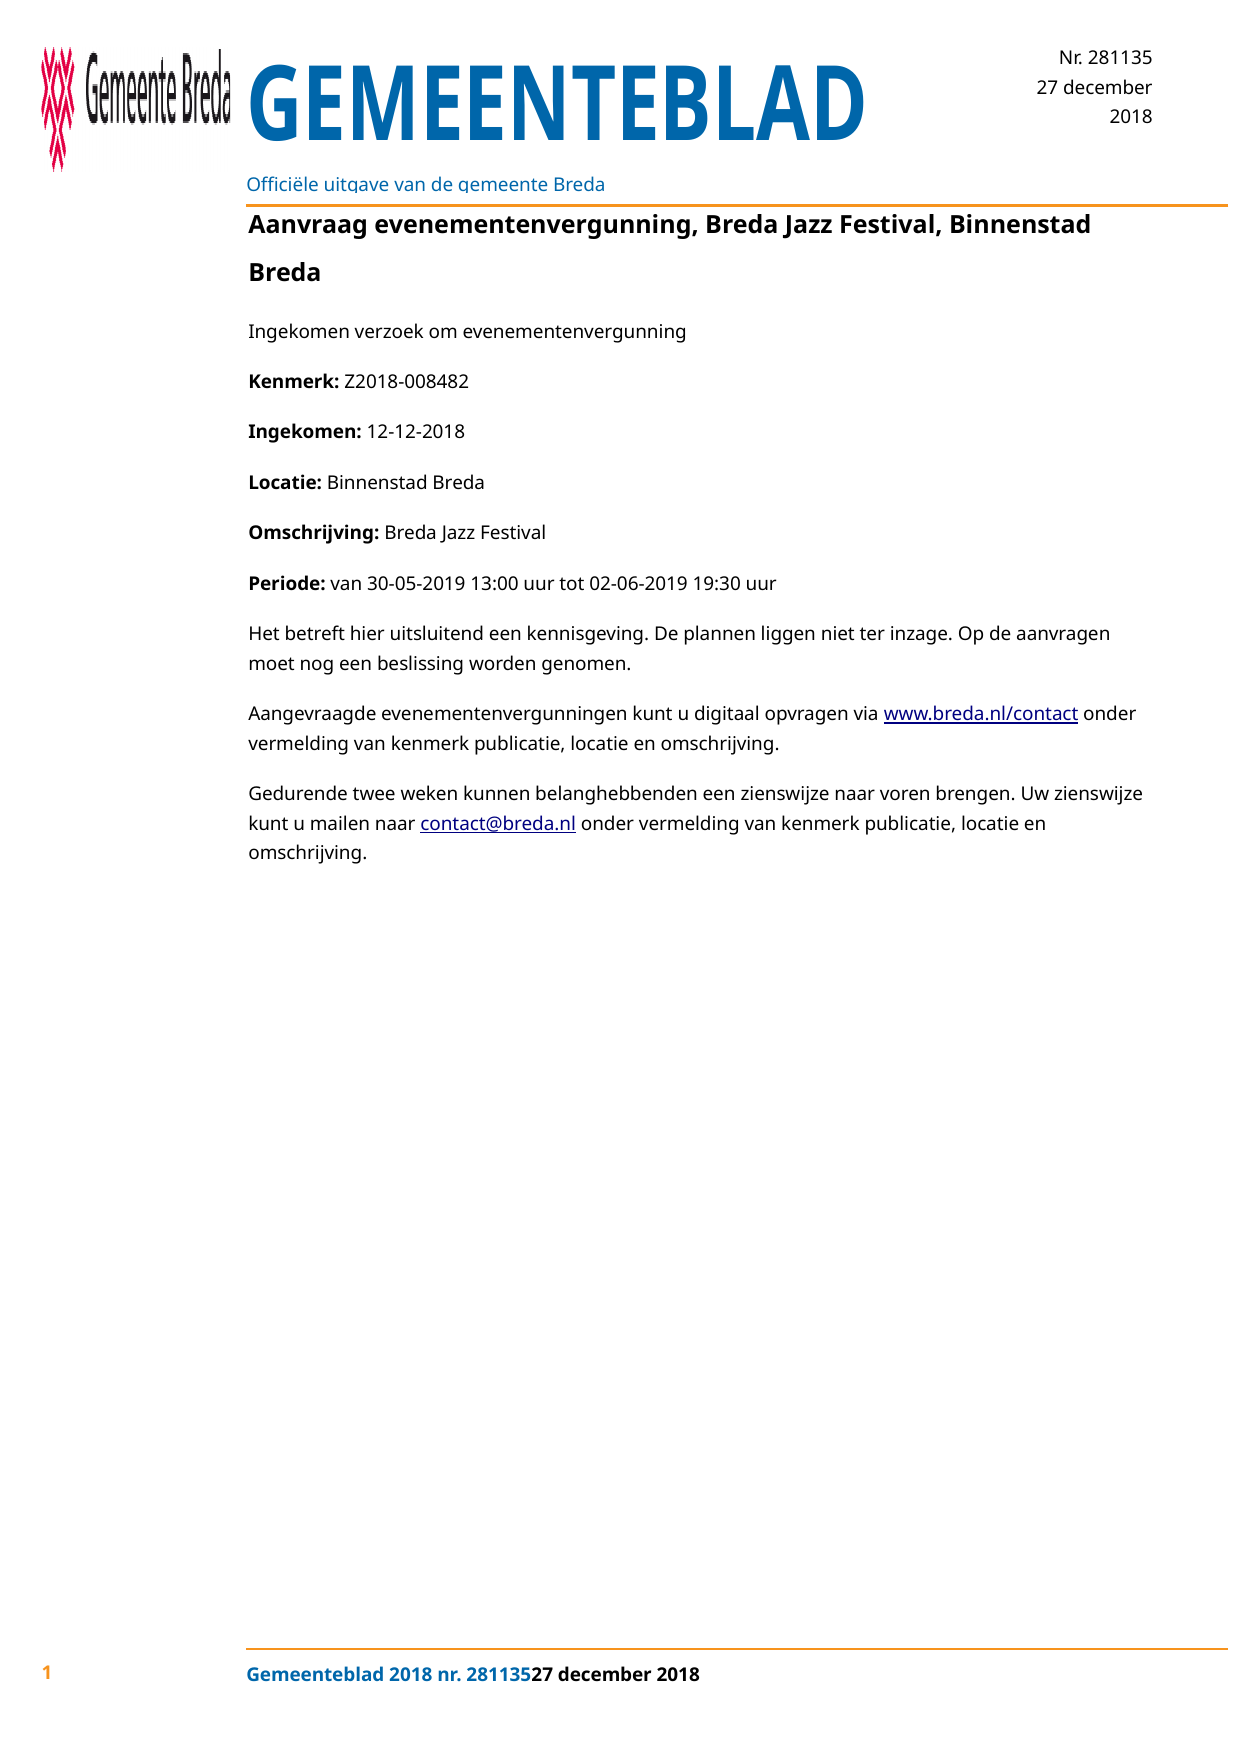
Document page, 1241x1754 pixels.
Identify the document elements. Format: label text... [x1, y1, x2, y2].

text Gedurende twee weken kunnen belanghebbenden een zienswijze naar voren brengen. Uw zienswijze kunt u mailen naar contact@breda.nl onder vermelding van kenmerk publicatie, locatie en omschrijving. [248, 780, 1152, 865]
text Het betreft hier uitsluitend een kennisgeving. De plannen liggen niet ter inzage. Op de aanvragen moet nog een beslissing worden genomen. [248, 620, 1152, 676]
text Periode: van 30-05-2019 13:00 uur tot 02-06-2019 19:30 uur [248, 570, 1152, 596]
text Kenmerk: Z2018-008482 [248, 368, 1152, 394]
text Ingekomen verzoek om evenementenvergunning [248, 318, 1152, 344]
text Omschrijving: Breda Jazz Festival [248, 519, 1152, 545]
text Aanvraag evenementenvergunning, Breda Jazz Festival, Binnenstad Breda [248, 207, 1152, 288]
text Ingekomen: 12-12-2018 [248, 419, 1152, 444]
text Locatie: Binnenstad Breda [248, 469, 1152, 495]
text Aangevraagde evenementenvergunningen kunt u digitaal opvragen via www.breda.nl/contact onder vermelding van kenmerk publicatie, locatie en omschrijving. [248, 700, 1152, 756]
picture [41, 47, 231, 172]
